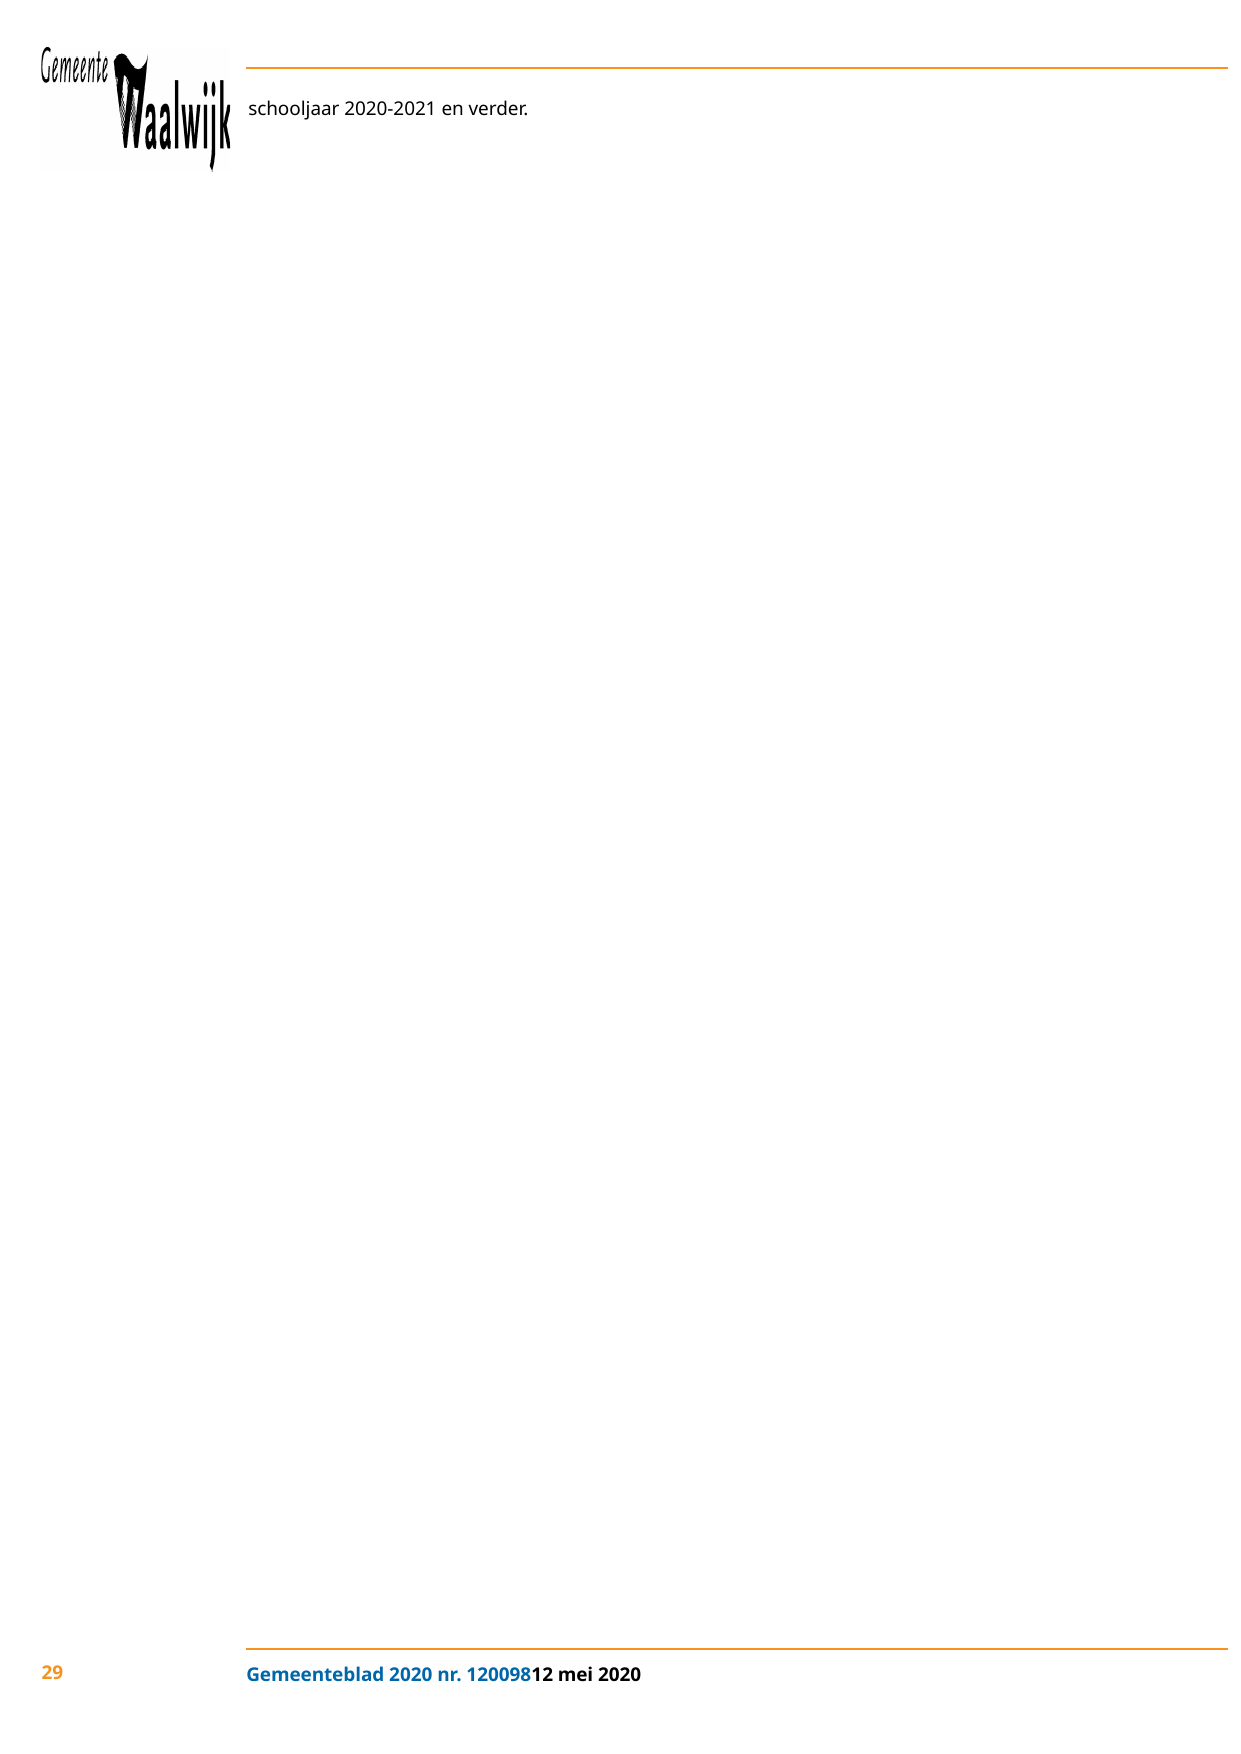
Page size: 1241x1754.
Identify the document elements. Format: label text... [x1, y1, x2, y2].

picture [41, 47, 231, 172]
text schooljaar 2020-2021 en verder. [248, 95, 1152, 121]
